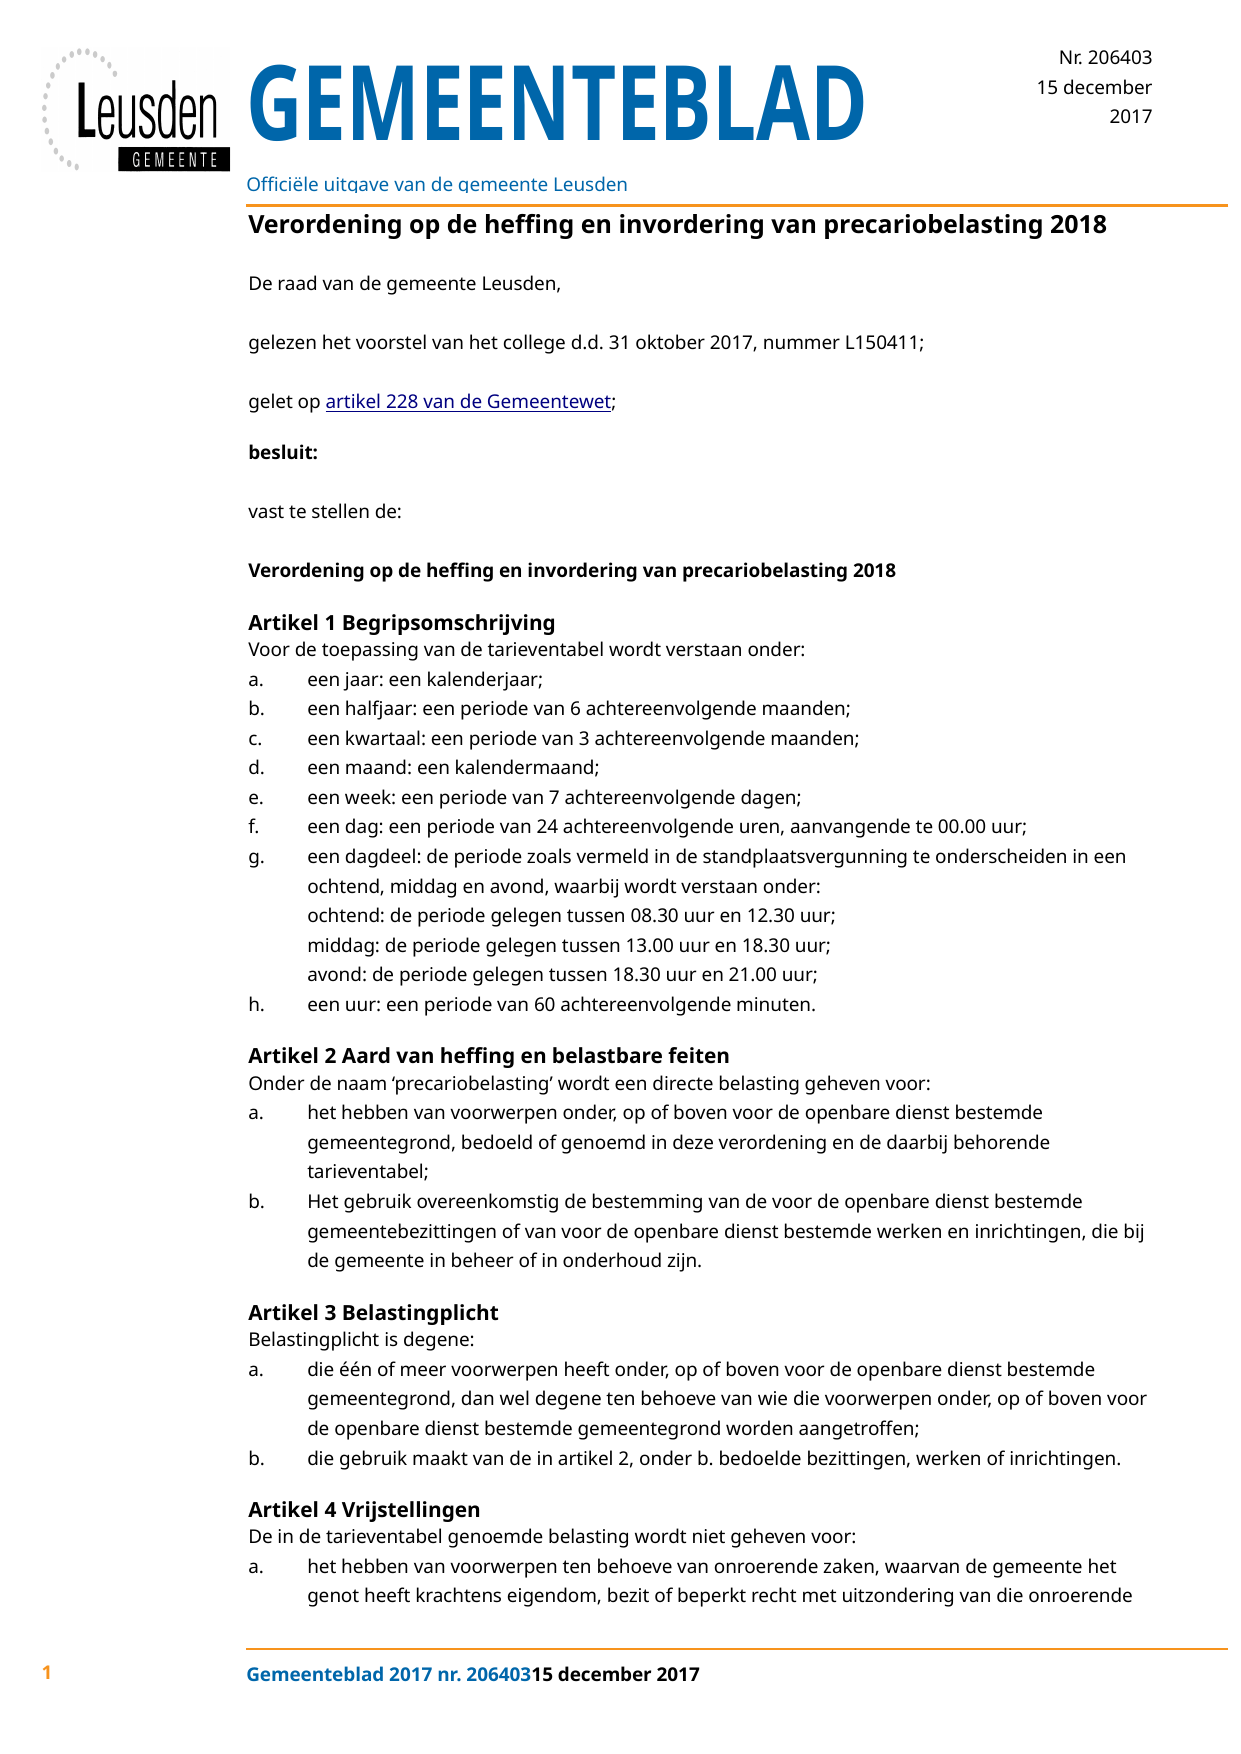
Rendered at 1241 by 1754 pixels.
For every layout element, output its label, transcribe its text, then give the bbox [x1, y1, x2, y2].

list een jaar: een kalenderjaar; [248, 666, 1152, 691]
text Voor de toepassing van de tarieventabel wordt verstaan onder: [248, 636, 1152, 662]
list het hebben van voorwerpen ten behoeve van onroerende zaken, waarvan de gemeente het genot heeft krachtens eigendom, bezit of beperkt recht met uitzondering van die onroerende [248, 1553, 1152, 1608]
text Belastingplicht is degene: [248, 1326, 1152, 1352]
list ochtend: de periode gelegen tussen 08.30 uur en 12.30 uur; [248, 902, 1152, 928]
picture [41, 47, 231, 172]
text De in de tarieventabel genoemde belasting wordt niet geheven voor: [248, 1523, 1152, 1549]
list die gebruik maakt van de in artikel 2, onder b. bedoelde bezittingen, werken of inrichtingen. [248, 1445, 1152, 1470]
list een dagdeel: de periode zoals vermeld in de standplaatsvergunning te onderscheiden in een ochtend, middag en avond, waarbij wordt verstaan onder: [248, 843, 1152, 898]
list avond: de periode gelegen tussen 18.30 uur en 21.00 uur; [248, 962, 1152, 987]
list een halfjaar: een periode van 6 achtereenvolgende maanden; [248, 695, 1152, 721]
text gelezen het voorstel van het college d.d. 31 oktober 2017, nummer L150411; [248, 329, 1152, 355]
list een uur: een periode van 60 achtereenvolgende minuten. [248, 991, 1152, 1017]
list een dag: een periode van 24 achtereenvolgende uren, aanvangende te 00.00 uur; [248, 814, 1152, 839]
text vast te stellen de: [248, 498, 1152, 524]
list een kwartaal: een periode van 3 achtereenvolgende maanden; [248, 725, 1152, 751]
list middag: de periode gelegen tussen 13.00 uur en 18.30 uur; [248, 932, 1152, 958]
text De raad van de gemeente Leusden, [248, 270, 1152, 296]
text Artikel 1 Begripsomschrijving [248, 608, 1152, 636]
text Artikel 2 Aard van heffing en belastbare feiten [248, 1042, 1152, 1070]
list een maand: een kalendermaand; [248, 754, 1152, 780]
text besluit: [248, 439, 1152, 465]
text gelet op artikel 228 van de Gemeentewet; [248, 389, 1152, 414]
text Verordening op de heffing en invordering van precariobelasting 2018 [248, 557, 1152, 583]
list een week: een periode van 7 achtereenvolgende dagen; [248, 784, 1152, 810]
list die één of meer voorwerpen heeft onder, op of boven voor de openbare dienst bestemde gemeentegrond, dan wel degene ten behoeve van wie die voorwerpen onder, op of boven voor de openbare dienst bestemde gemeentegrond worden aangetroffen; [248, 1356, 1152, 1441]
text Onder de naam ‘precariobelasting’ wordt een directe belasting geheven voor: [248, 1070, 1152, 1096]
text Artikel 4 Vrijstellingen [248, 1495, 1152, 1523]
text Verordening op de heffing en invordering van precariobelasting 2018 [248, 207, 1152, 241]
text Artikel 3 Belastingplicht [248, 1298, 1152, 1326]
list Het gebruik overeenkomstig de bestemming van de voor de openbare dienst bestemde gemeentebezittingen of van voor de openbare dienst bestemde werken en inrichtingen, die bij de gemeente in beheer of in onderhoud zijn. [248, 1188, 1152, 1273]
list het hebben van voorwerpen onder, op of boven voor de openbare dienst bestemde gemeentegrond, bedoeld of genoemd in deze verordening en de daarbij behorende tarieventabel; [248, 1099, 1152, 1184]
